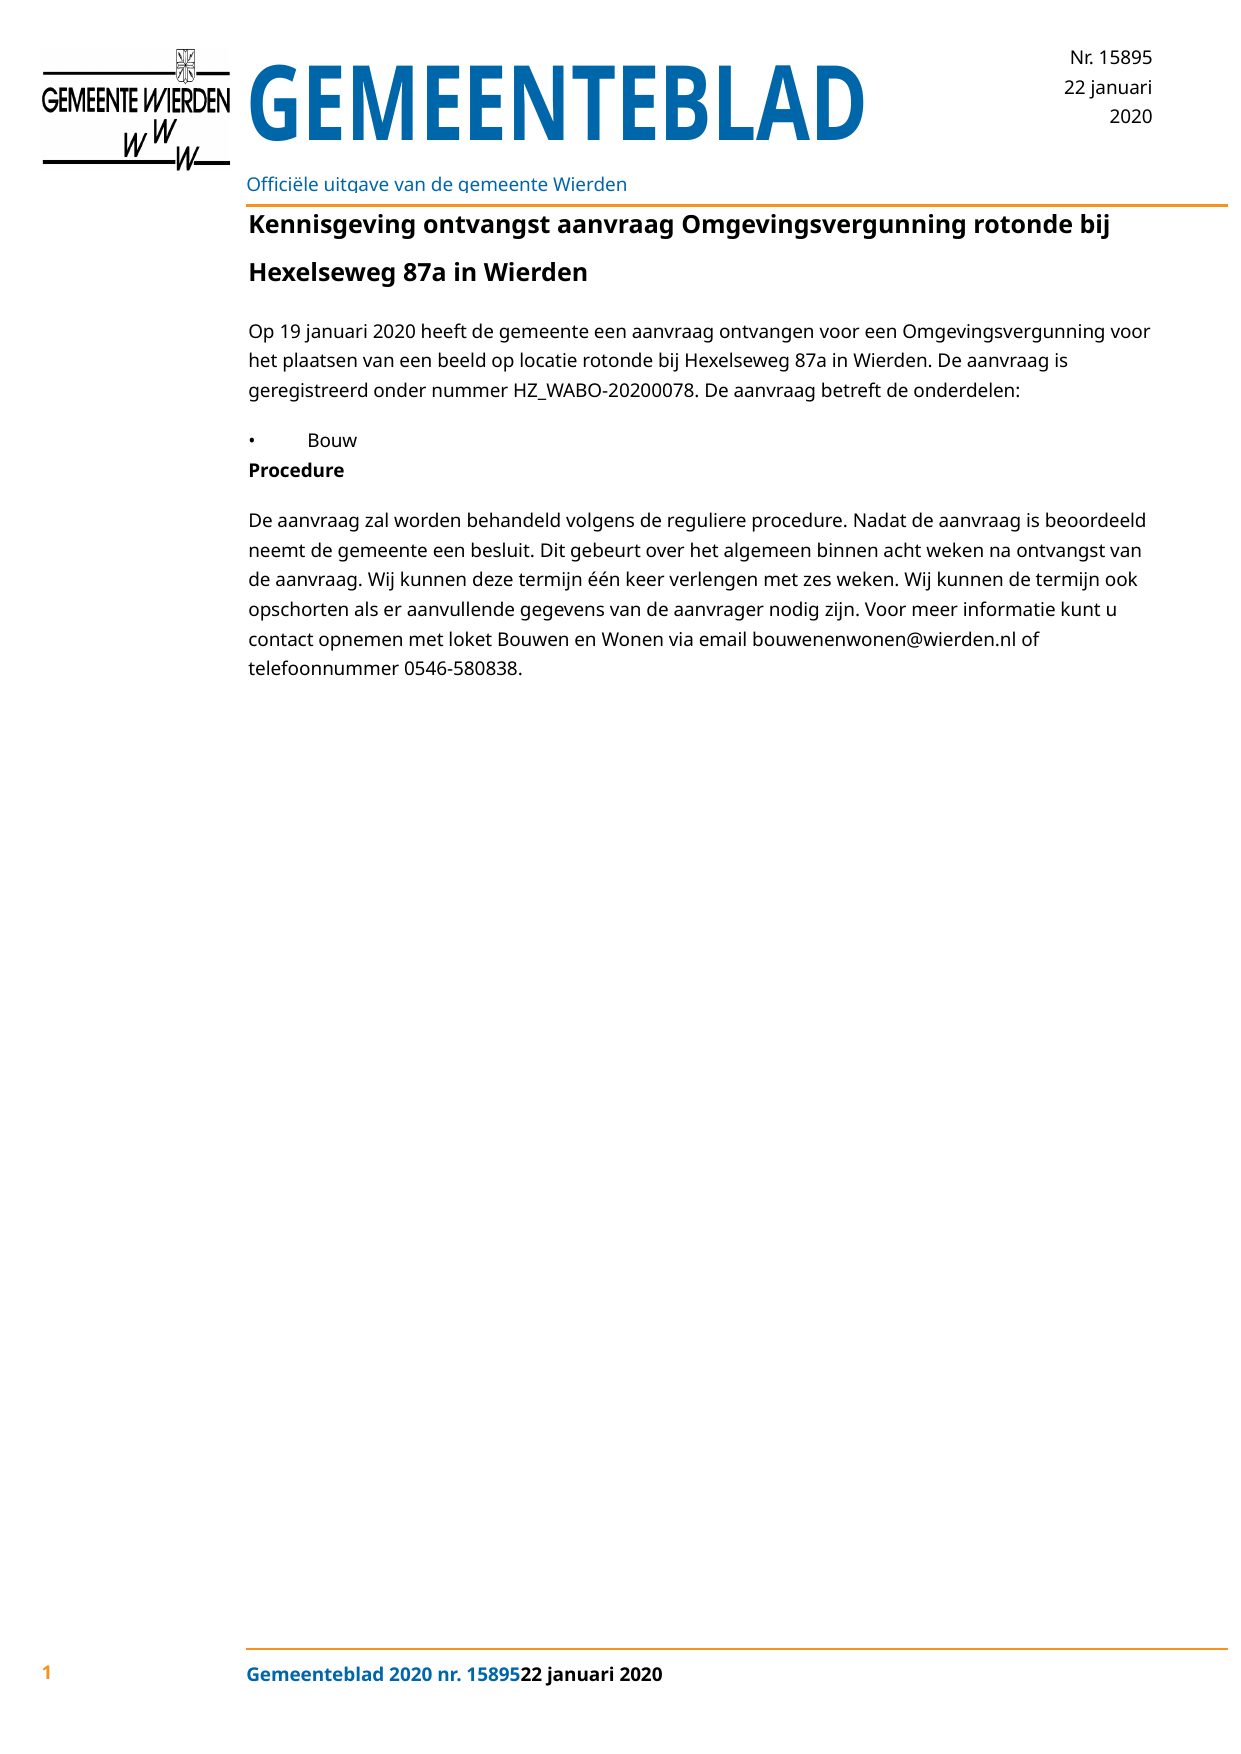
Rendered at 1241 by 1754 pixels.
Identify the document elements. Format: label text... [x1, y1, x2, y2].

text De aanvraag zal worden behandeld volgens de reguliere procedure. Nadat de aanvraag is beoordeeld neemt de gemeente een besluit. Dit gebeurt over het algemeen binnen acht weken na ontvangst van de aanvraag. Wij kunnen deze termijn één keer verlengen met zes weken. Wij kunnen de termijn ook opschorten als er aanvullende gegevens van de aanvrager nodig zijn. Voor meer informatie kunt u contact opnemen met loket Bouwen en Wonen via email bouwenenwonen@wierden.nl of telefoonnummer 0546-580838. [248, 507, 1152, 681]
text Procedure [248, 457, 1152, 483]
picture [41, 47, 231, 172]
text Kennisgeving ontvangst aanvraag Omgevingsvergunning rotonde bij Hexelseweg 87a in Wierden [248, 207, 1152, 288]
text Op 19 januari 2020 heeft de gemeente een aanvraag ontvangen voor een Omgevingsvergunning voor het plaatsen van een beeld op locatie rotonde bij Hexelseweg 87a in Wierden. De aanvraag is geregistreerd onder nummer HZ_WABO-20200078. De aanvraag betreft de onderdelen: [248, 318, 1152, 403]
list Bouw [248, 427, 1152, 453]
